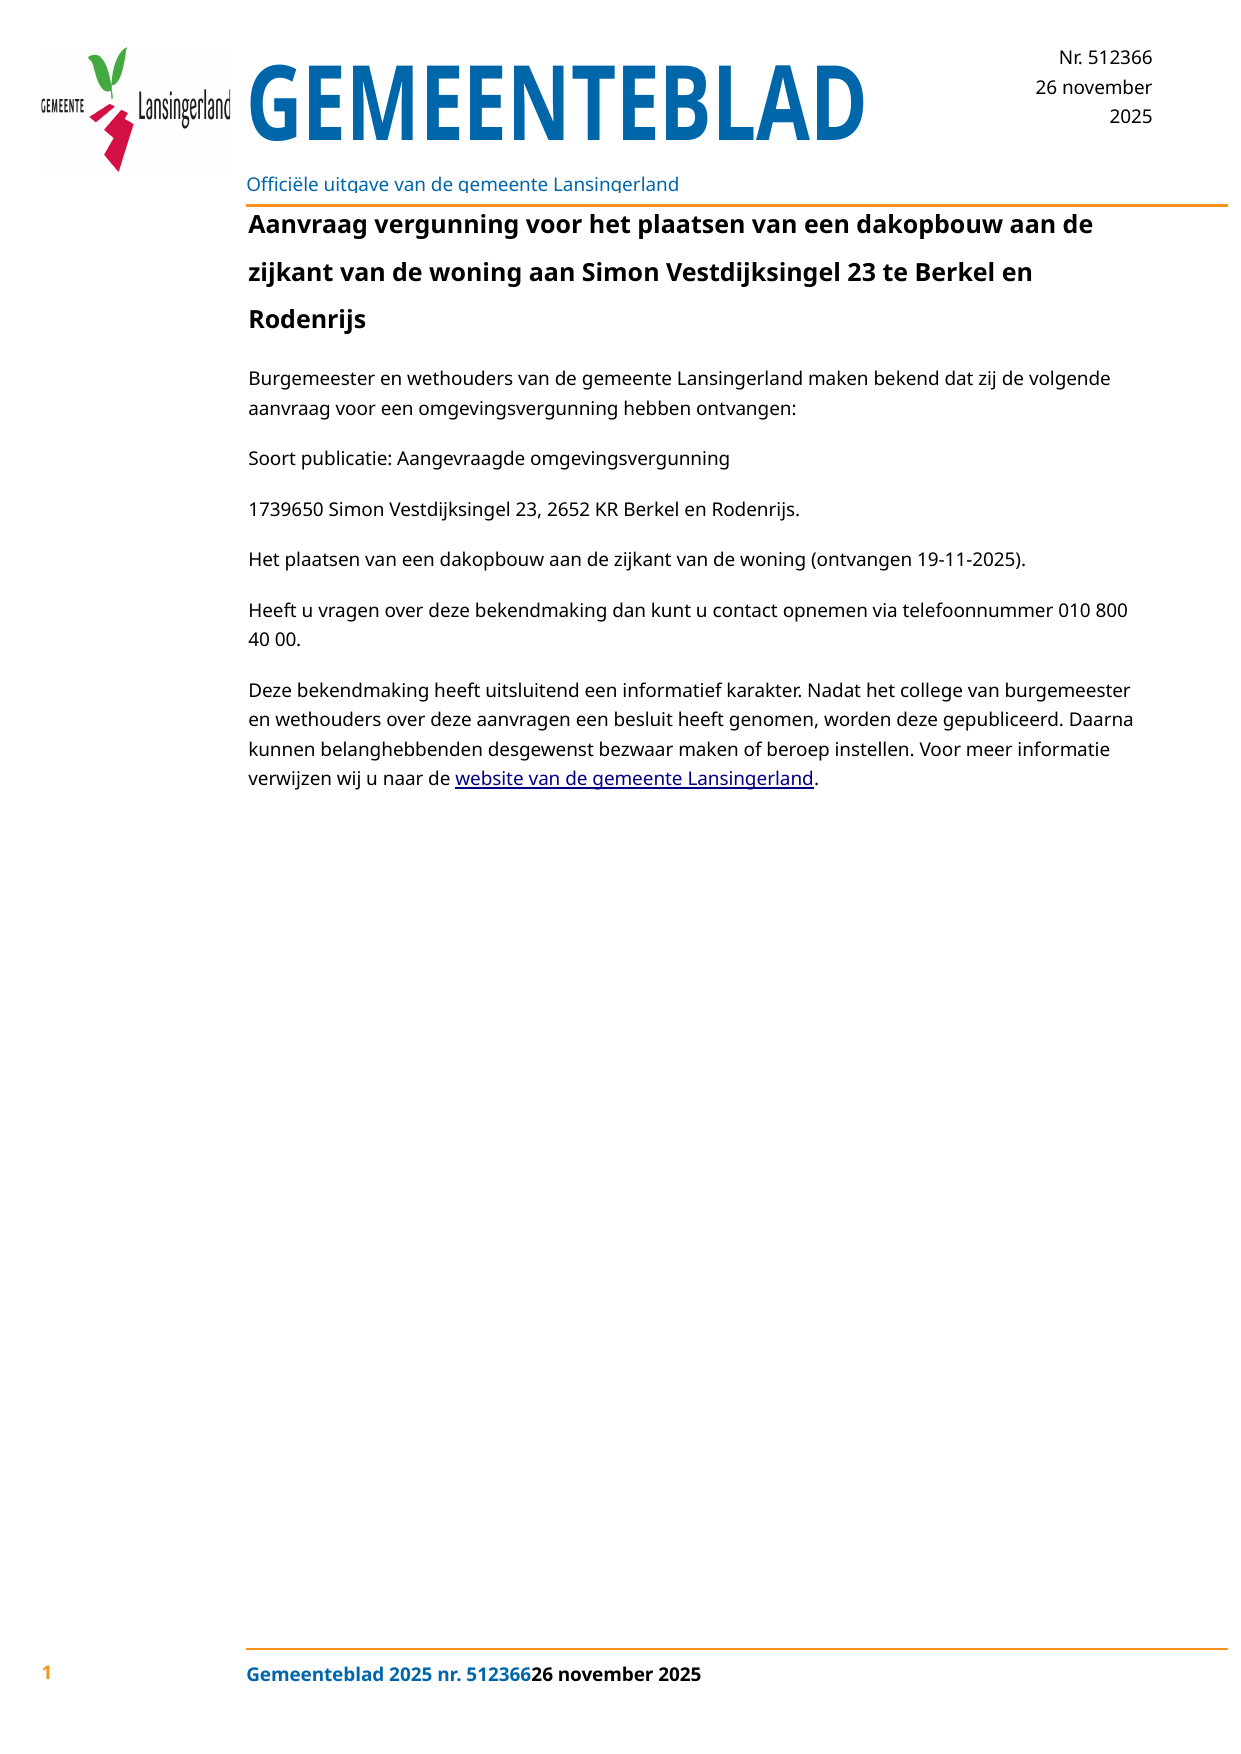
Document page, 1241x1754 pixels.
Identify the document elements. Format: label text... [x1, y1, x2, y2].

text Soort publicatie: Aangevraagde omgevingsvergunning [248, 446, 1152, 471]
text Burgemeester en wethouders van de gemeente Lansingerland maken bekend dat zij de volgende aanvraag voor een omgevingsvergunning hebben ontvangen: [248, 366, 1152, 421]
text Heeft u vragen over deze bekendmaking dan kunt u contact opnemen via telefoonnummer 010 800 40 00. [248, 597, 1152, 652]
text 1739650 Simon Vestdijksingel 23, 2652 KR Berkel en Rodenrijs. [248, 496, 1152, 522]
text Aanvraag vergunning voor het plaatsen van een dakopbouw aan de zijkant van de woning aan Simon Vestdijksingel 23 te Berkel en Rodenrijs [248, 207, 1152, 336]
text Deze bekendmaking heeft uitsluitend een informatief karakter. Nadat het college van burgemeester en wethouders over deze aanvragen een besluit heeft genomen, worden deze gepubliceerd. Daarna kunnen belanghebbenden desgewenst bezwaar maken of beroep instellen. Voor meer informatie verwijzen wij u naar de website van de gemeente Lansingerland. [248, 677, 1152, 791]
picture [41, 47, 231, 172]
text Het plaatsen van een dakopbouw aan de zijkant van de woning (ontvangen 19-11-2025). [248, 546, 1152, 572]
